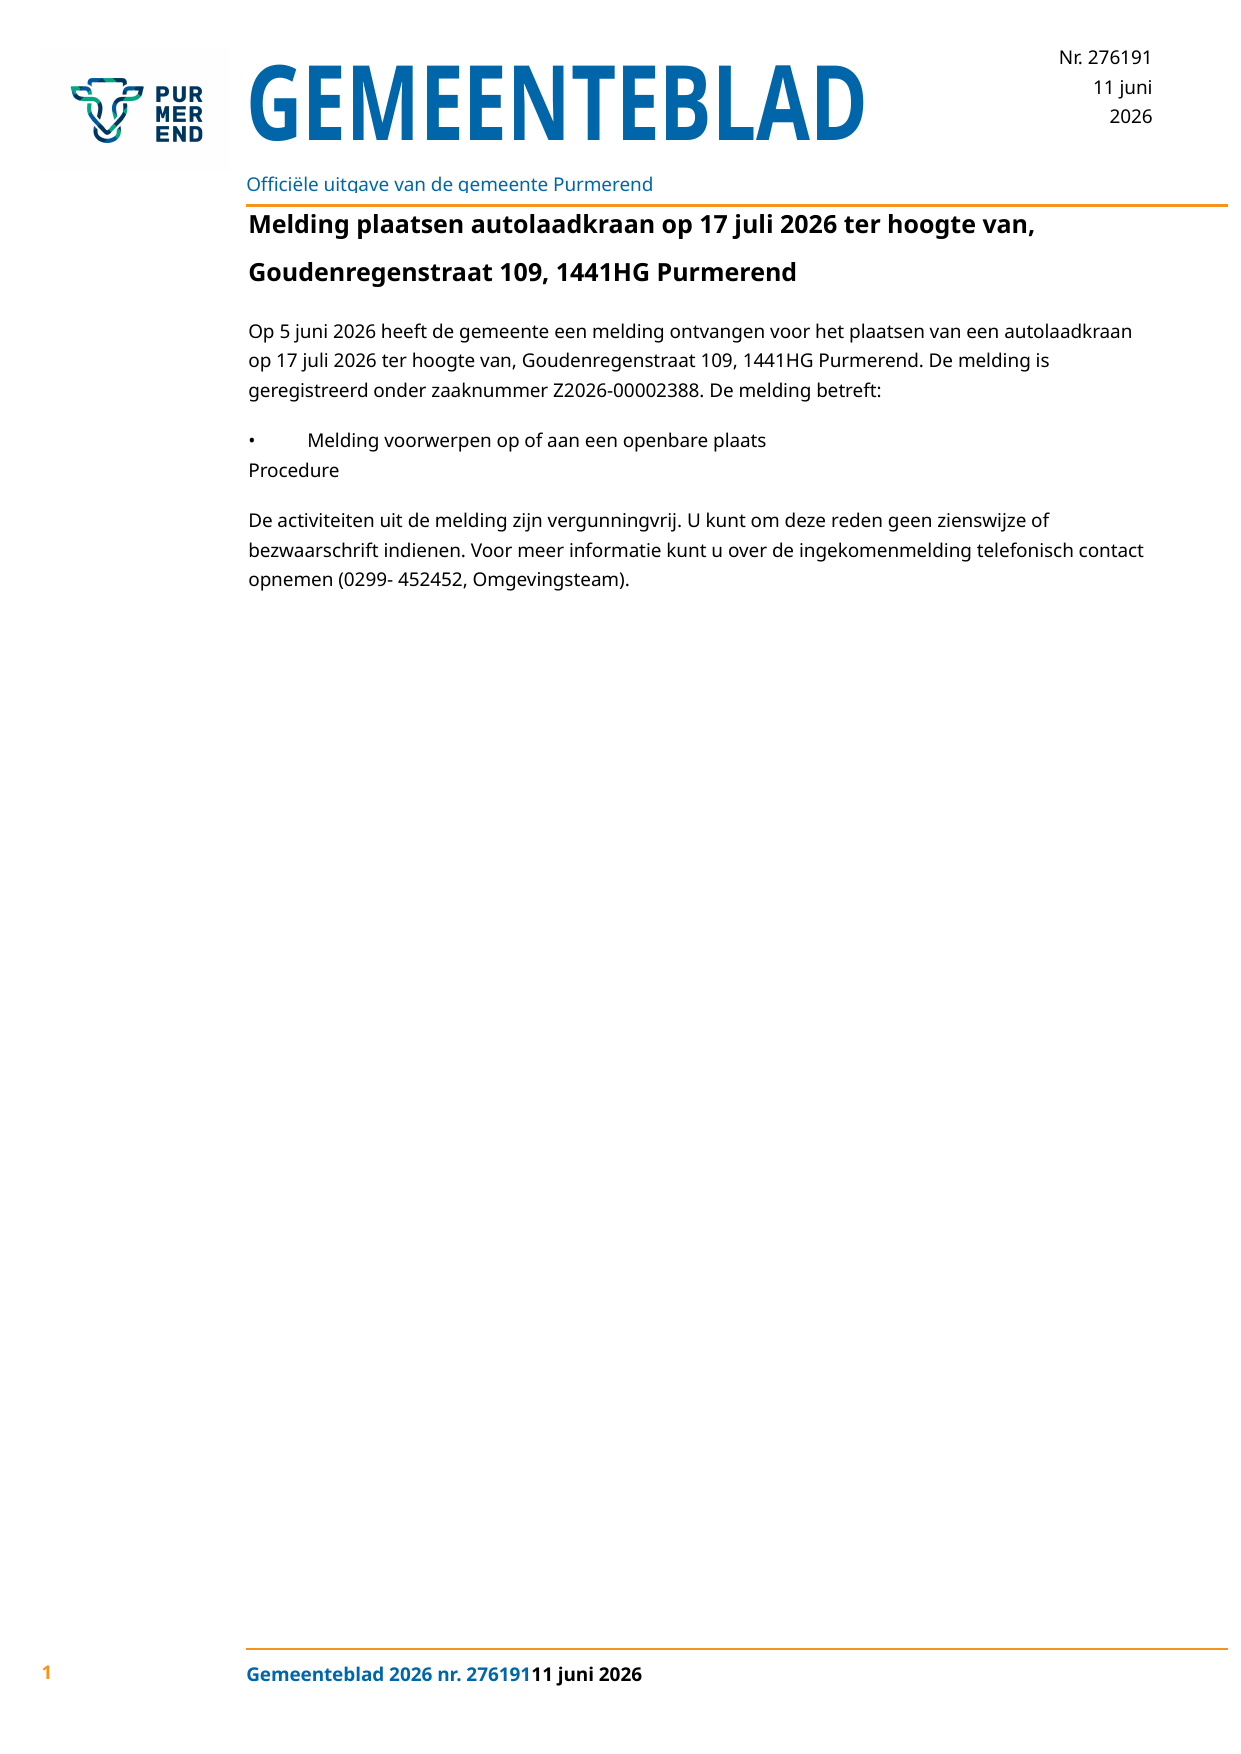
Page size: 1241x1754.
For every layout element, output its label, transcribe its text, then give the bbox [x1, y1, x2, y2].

text Melding plaatsen autolaadkraan op 17 juli 2026 ter hoogte van, Goudenregenstraat 109, 1441HG Purmerend [248, 207, 1152, 288]
text De activiteiten uit de melding zijn vergunningvrij. U kunt om deze reden geen zienswijze of bezwaarschrift indienen. Voor meer informatie kunt u over de ingekomenmelding telefonisch contact opnemen (0299- 452452, Omgevingsteam). [248, 507, 1152, 592]
text Op 5 juni 2026 heeft de gemeente een melding ontvangen voor het plaatsen van een autolaadkraan op 17 juli 2026 ter hoogte van, Goudenregenstraat 109, 1441HG Purmerend. De melding is geregistreerd onder zaaknummer Z2026-00002388. De melding betreft: [248, 318, 1152, 403]
text Procedure [248, 457, 1152, 483]
list Melding voorwerpen op of aan een openbare plaats [248, 427, 1152, 453]
picture [41, 47, 231, 172]
